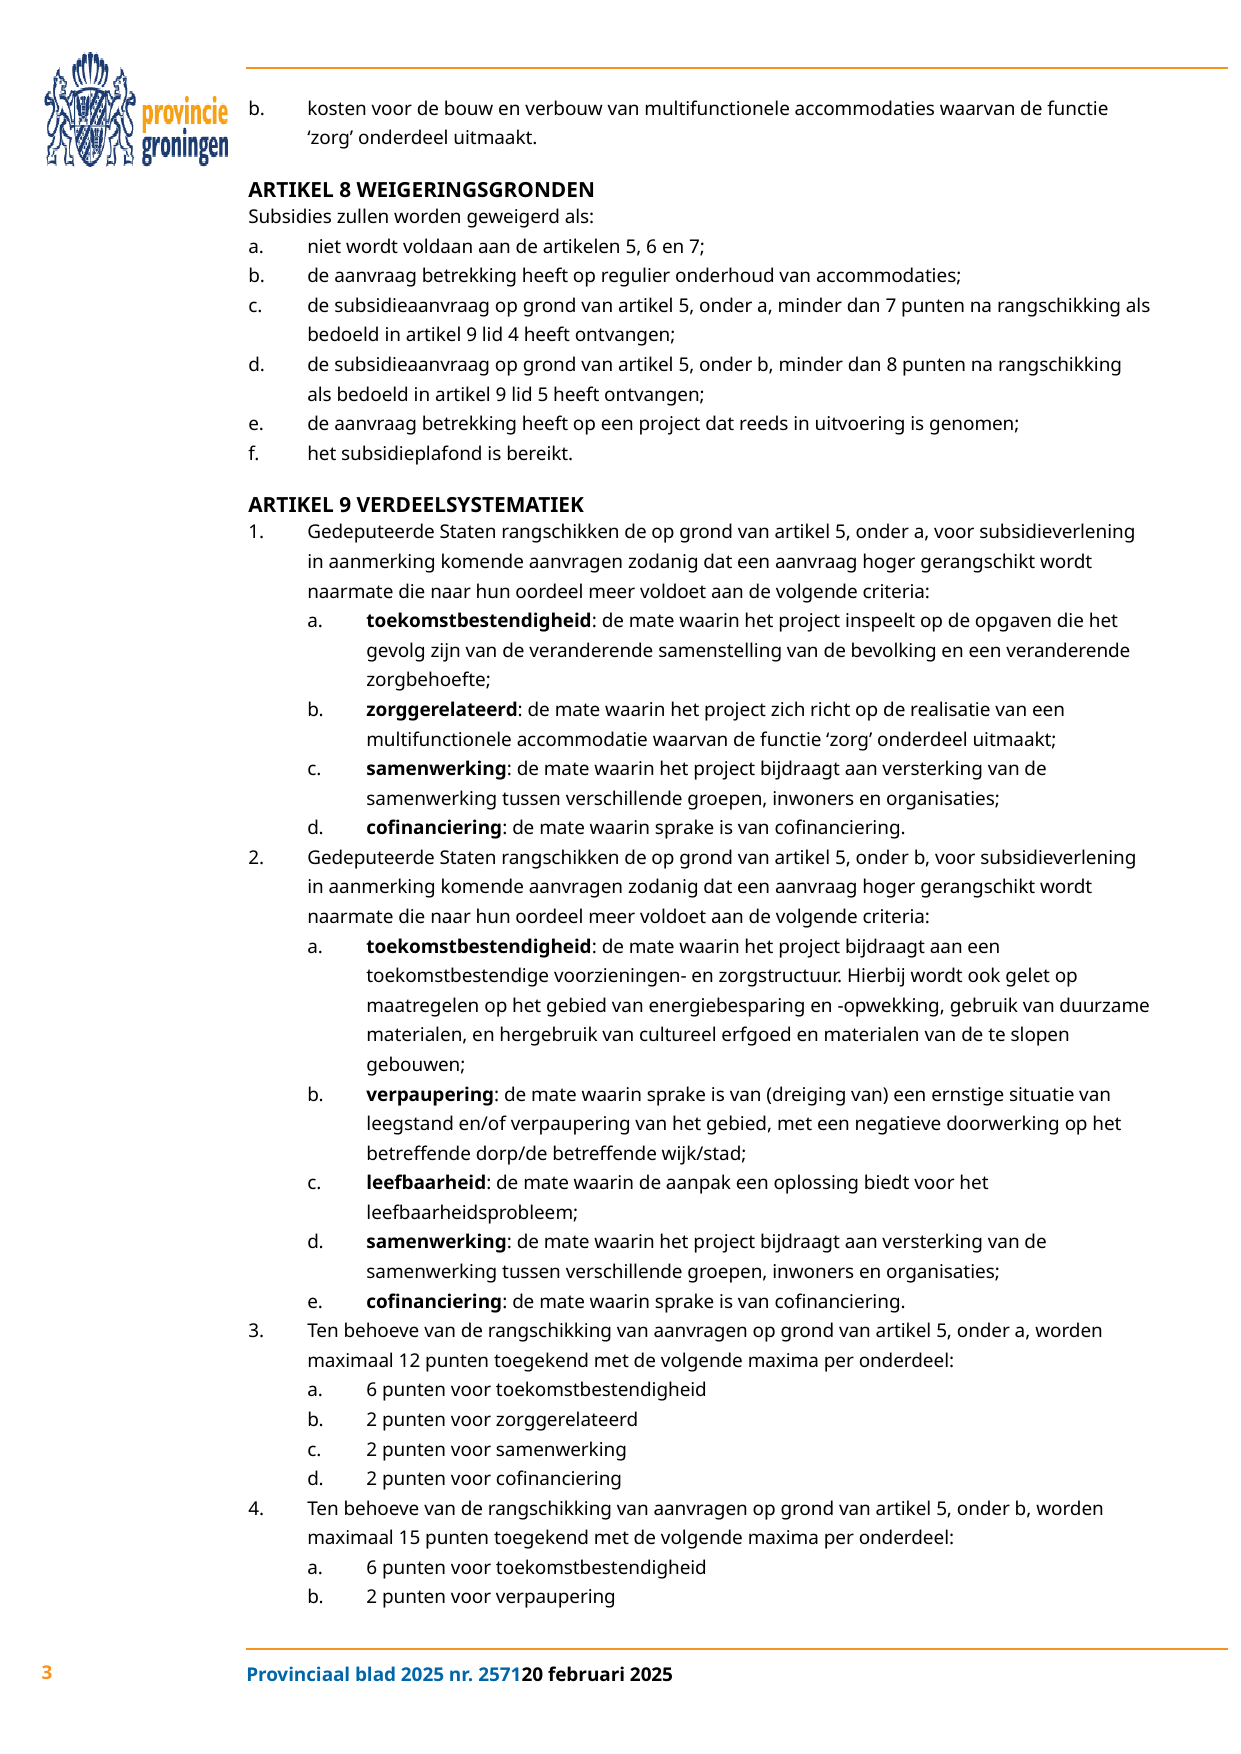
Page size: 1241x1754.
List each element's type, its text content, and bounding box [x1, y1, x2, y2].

list de aanvraag betrekking heeft op een project dat reeds in uitvoering is genomen; [248, 410, 1152, 436]
text Subsidies zullen worden geweigerd als: [248, 203, 1152, 229]
list Gedeputeerde Staten rangschikken de op grond van artikel 5, onder a, voor subsidieverlening in aanmerking komende aanvragen zodanig dat een aanvraag hoger gerangschikt wordt naarmate die naar hun oordeel meer voldoet aan de volgende criteria: [248, 519, 1152, 604]
list het subsidieplafond is bereikt. [248, 440, 1152, 466]
list toekomstbestendigheid: de mate waarin het project bijdraagt aan een toekomstbestendige voorzieningen- en zorgstructuur. Hierbij wordt ook gelet op maatregelen op het gebied van energiebesparing en -opwekking, gebruik van duurzame materialen, en hergebruik van cultureel erfgoed en materialen van de te slopen gebouwen; [307, 933, 1152, 1077]
list de subsidieaanvraag op grond van artikel 5, onder a, minder dan 7 punten na rangschikking als bedoeld in artikel 9 lid 4 heeft ontvangen; [248, 292, 1152, 347]
list verpaupering: de mate waarin sprake is van (dreiging van) een ernstige situatie van leegstand en/of verpaupering van het gebied, met een negatieve doorwerking op het betreffende dorp/de betreffende wijk/stad; [307, 1081, 1152, 1166]
list cofinanciering: de mate waarin sprake is van cofinanciering. [307, 1288, 1152, 1314]
list niet wordt voldaan aan de artikelen 5, 6 en 7; [248, 233, 1152, 258]
list toekomstbestendigheid: de mate waarin het project inspeelt op de opgaven die het gevolg zijn van de veranderende samenstelling van de bevolking en een veranderende zorgbehoefte; [307, 607, 1152, 692]
list samenwerking: de mate waarin het project bijdraagt aan versterking van de samenwerking tussen verschillende groepen, inwoners en organisaties; [307, 1229, 1152, 1284]
list Ten behoeve van de rangschikking van aanvragen op grond van artikel 5, onder a, worden maximaal 12 punten toegekend met de volgende maxima per onderdeel: [248, 1317, 1152, 1373]
list 2 punten voor samenwerking [307, 1436, 1152, 1462]
list de aanvraag betrekking heeft op regulier onderhoud van accommodaties; [248, 262, 1152, 288]
list 6 punten voor toekomstbestendigheid [307, 1377, 1152, 1402]
list 6 punten voor toekomstbestendigheid [307, 1554, 1152, 1580]
list 2 punten voor verpaupering [307, 1584, 1152, 1609]
text ARTIKEL 8 WEIGERINGSGRONDEN [248, 175, 1152, 203]
list Ten behoeve van de rangschikking van aanvragen op grond van artikel 5, onder b, worden maximaal 15 punten toegekend met de volgende maxima per onderdeel: [248, 1495, 1152, 1550]
list Gedeputeerde Staten rangschikken de op grond van artikel 5, onder b, voor subsidieverlening in aanmerking komende aanvragen zodanig dat een aanvraag hoger gerangschikt wordt naarmate die naar hun oordeel meer voldoet aan de volgende criteria: [248, 844, 1152, 929]
list de subsidieaanvraag op grond van artikel 5, onder b, minder dan 8 punten na rangschikking als bedoeld in artikel 9 lid 5 heeft ontvangen; [248, 351, 1152, 406]
list cofinanciering: de mate waarin sprake is van cofinanciering. [307, 814, 1152, 840]
list leefbaarheid: de mate waarin de aanpak een oplossing biedt voor het leefbaarheidsprobleem; [307, 1169, 1152, 1225]
list samenwerking: de mate waarin het project bijdraagt aan versterking van de samenwerking tussen verschillende groepen, inwoners en organisaties; [307, 755, 1152, 811]
list kosten voor de bouw en verbouw van multifunctionele accommodaties waarvan de functie ‘zorg’ onderdeel uitmaakt. [248, 95, 1152, 150]
list 2 punten voor cofinanciering [307, 1465, 1152, 1491]
text ARTIKEL 9 VERDEELSYSTEMATIEK [248, 490, 1152, 519]
list 2 punten voor zorggerelateerd [307, 1406, 1152, 1432]
picture [41, 47, 231, 172]
list zorggerelateerd: de mate waarin het project zich richt op de realisatie van een multifunctionele accommodatie waarvan de functie ‘zorg’ onderdeel uitmaakt; [307, 696, 1152, 752]
